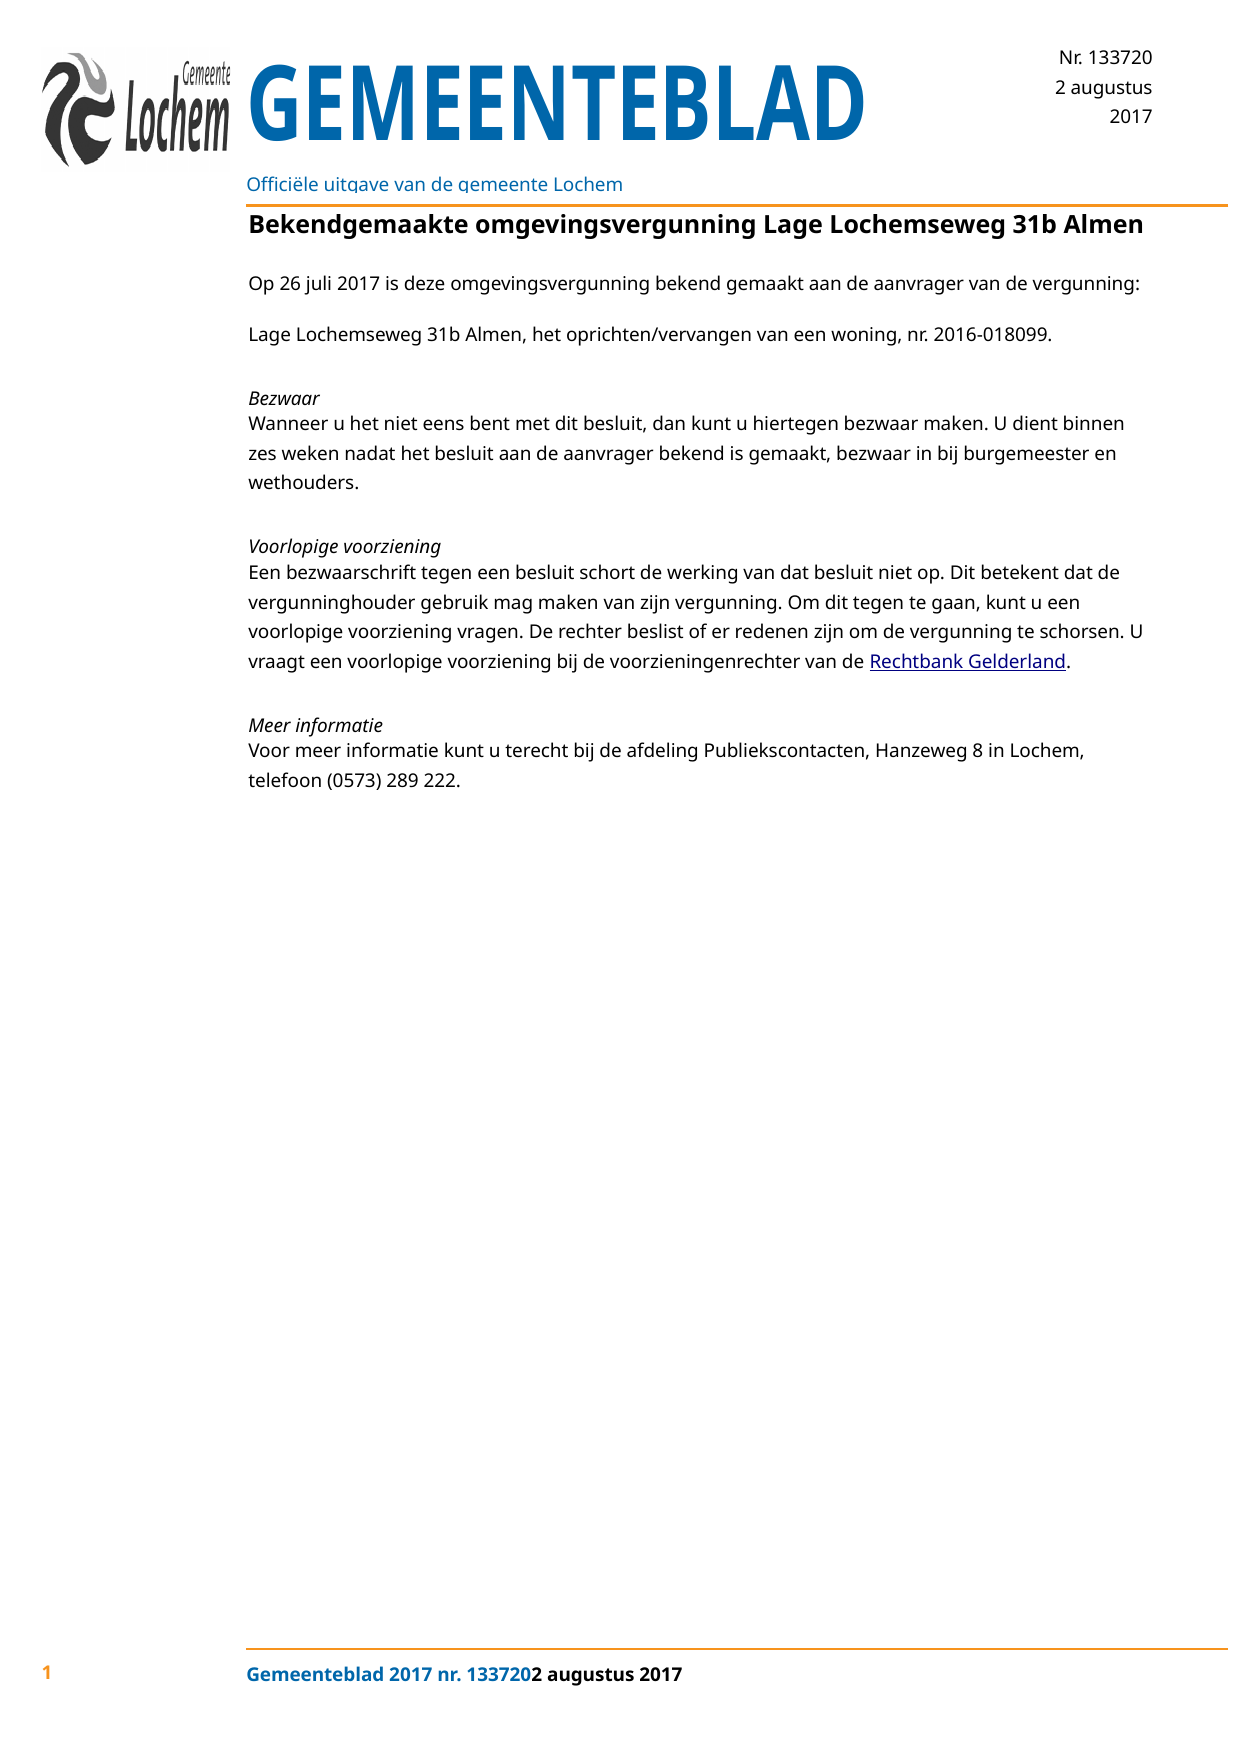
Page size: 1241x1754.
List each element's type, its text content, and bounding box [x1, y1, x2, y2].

text Op 26 juli 2017 is deze omgevingsvergunning bekend gemaakt aan de aanvrager van de vergunning: [248, 270, 1152, 296]
text Lage Lochemseweg 31b Almen, het oprichten/vervangen van een woning, nr. 2016-018099. [248, 321, 1152, 346]
picture [41, 47, 231, 172]
text Meer informatie [248, 712, 1152, 738]
text Voorlopige voorziening [248, 533, 1152, 559]
text Voor meer informatie kunt u terecht bij de afdeling Publiekscontacten, Hanzeweg 8 in Lochem, telefoon (0573) 289 222. [248, 738, 1152, 793]
text Een bezwaarschrift tegen een besluit schort de werking van dat besluit niet op. Dit betekent dat de vergunninghouder gebruik mag maken van zijn vergunning. Om dit tegen te gaan, kunt u een voorlopige voorziening vragen. De rechter beslist of er redenen zijn om de vergunning te schorsen. U vraagt een voorlopige voorziening bij de voorzieningenrechter van de Rechtbank Gelderland. [248, 559, 1152, 674]
text Wanneer u het niet eens bent met dit besluit, dan kunt u hiertegen bezwaar maken. U dient binnen zes weken nadat het besluit aan de aanvrager bekend is gemaakt, bezwaar in bij burgemeester en wethouders. [248, 410, 1152, 495]
text Bezwaar [248, 385, 1152, 410]
text Bekendgemaakte omgevingsvergunning Lage Lochemseweg 31b Almen [248, 207, 1152, 241]
